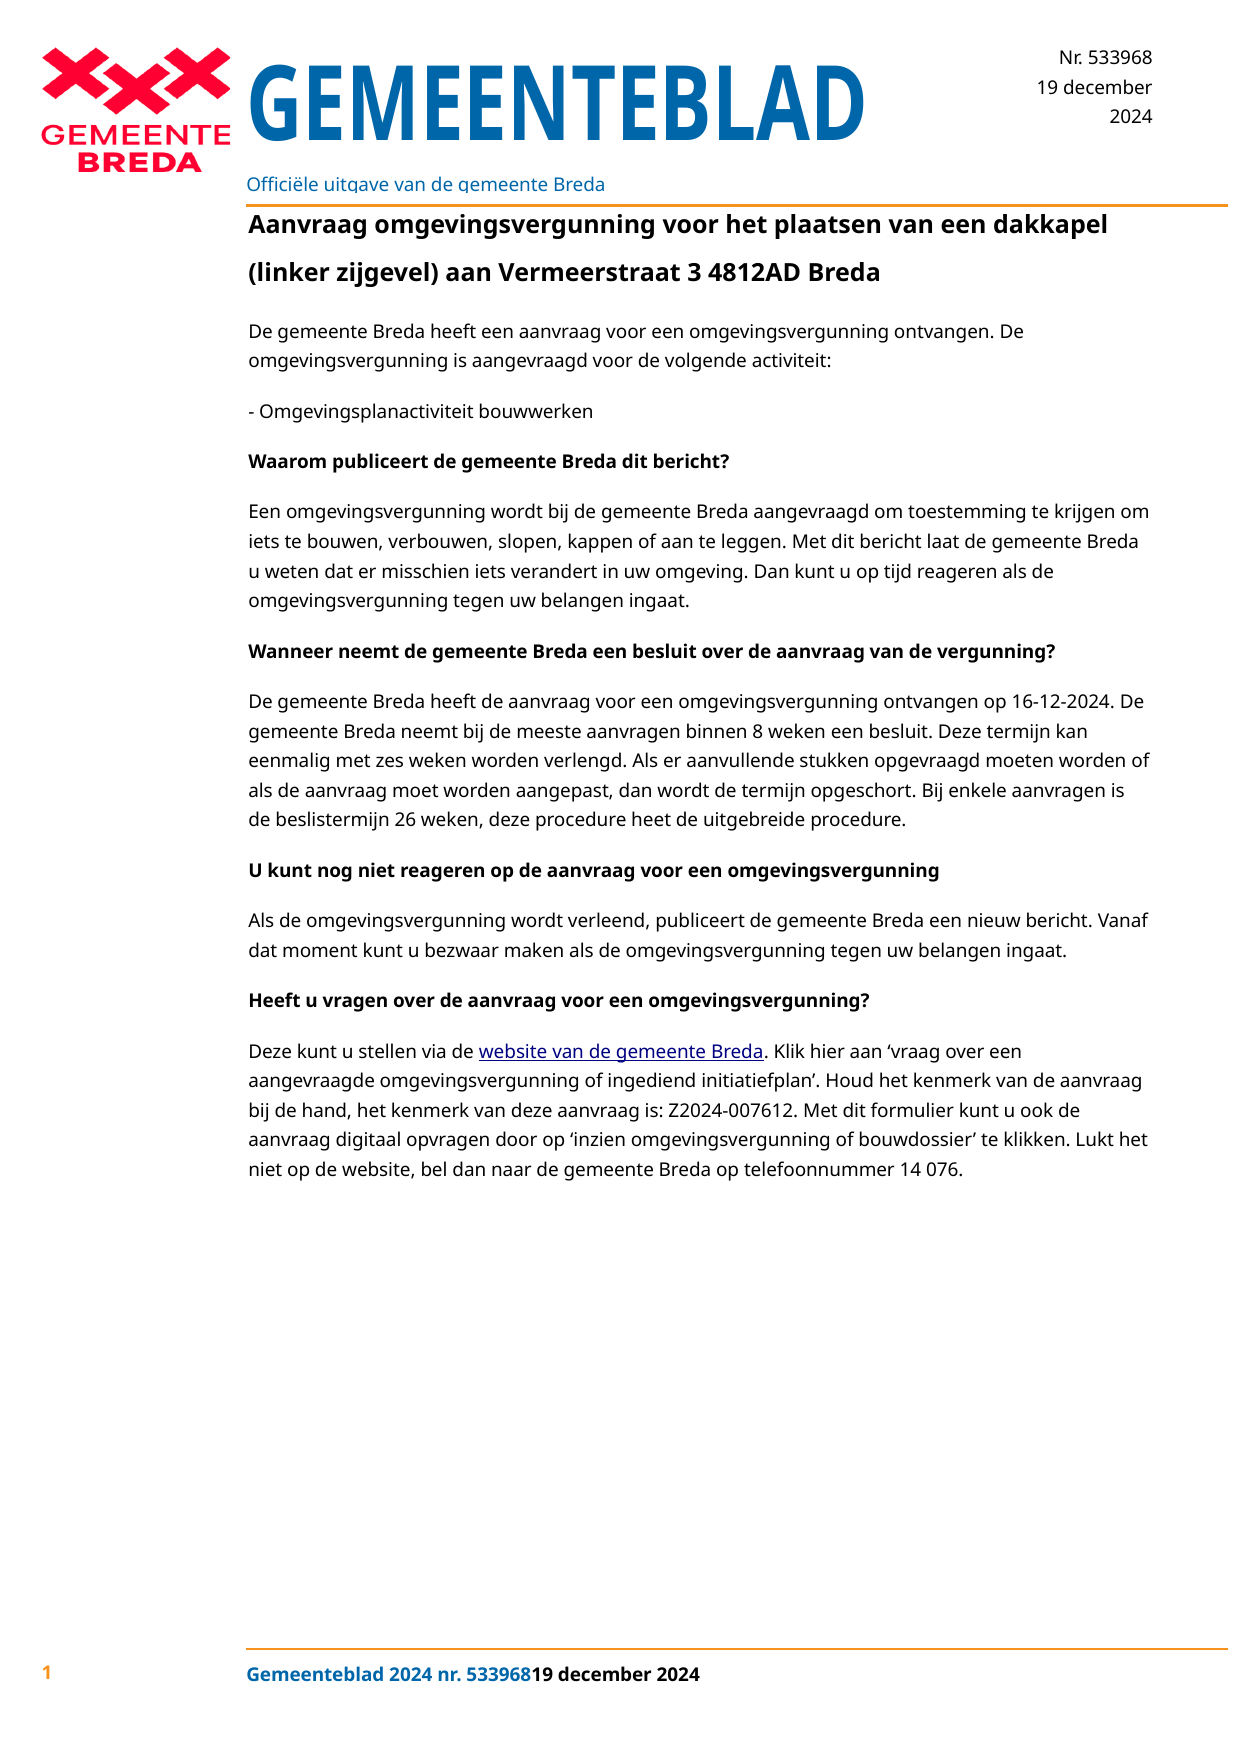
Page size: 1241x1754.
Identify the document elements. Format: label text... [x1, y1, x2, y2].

text Een omgevingsvergunning wordt bij de gemeente Breda aangevraagd om toestemming te krijgen om iets te bouwen, verbouwen, slopen, kappen of aan te leggen. Met dit bericht laat de gemeente Breda u weten dat er misschien iets verandert in uw omgeving. Dan kunt u op tijd reageren als de omgevingsvergunning tegen uw belangen ingaat. [248, 499, 1152, 613]
text De gemeente Breda heeft de aanvraag voor een omgevingsvergunning ontvangen op 16-12-2024. De gemeente Breda neemt bij de meeste aanvragen binnen 8 weken een besluit. Deze termijn kan eenmalig met zes weken worden verlengd. Als er aanvullende stukken opgevraagd moeten worden of als de aanvraag moet worden aangepast, dan wordt de termijn opgeschort. Bij enkele aanvragen is de beslistermijn 26 weken, deze procedure heet de uitgebreide procedure. [248, 688, 1152, 832]
text Wanneer neemt de gemeente Breda een besluit over de aanvraag van de vergunning? [248, 638, 1152, 664]
picture [41, 47, 231, 172]
text Heeft u vragen over de aanvraag voor een omgevingsvergunning? [248, 987, 1152, 1013]
text De gemeente Breda heeft een aanvraag voor een omgevingsvergunning ontvangen. De omgevingsvergunning is aangevraagd voor de volgende activiteit: [248, 318, 1152, 373]
text Als de omgevingsvergunning wordt verleend, publiceert de gemeente Breda een nieuw bericht. Vanaf dat moment kunt u bezwaar maken als de omgevingsvergunning tegen uw belangen ingaat. [248, 907, 1152, 963]
text U kunt nog niet reageren op de aanvraag voor een omgevingsvergunning [248, 857, 1152, 883]
text - Omgevingsplanactiviteit bouwwerken [248, 398, 1152, 424]
text Aanvraag omgevingsvergunning voor het plaatsen van een dakkapel (linker zijgevel) aan Vermeerstraat 3 4812AD Breda [248, 207, 1152, 288]
text Deze kunt u stellen via de website van de gemeente Breda. Klik hier aan ‘vraag over een aangevraagde omgevingsvergunning of ingediend initiatiefplan’. Houd het kenmerk van de aanvraag bij de hand, het kenmerk van deze aanvraag is: Z2024-007612. Met dit formulier kunt u ook de aanvraag digitaal opvragen door op ‘inzien omgevingsvergunning of bouwdossier’ te klikken. Lukt het niet op de website, bel dan naar de gemeente Breda op telefoonnummer 14 076. [248, 1038, 1152, 1182]
text Waarom publiceert de gemeente Breda dit bericht? [248, 448, 1152, 474]
